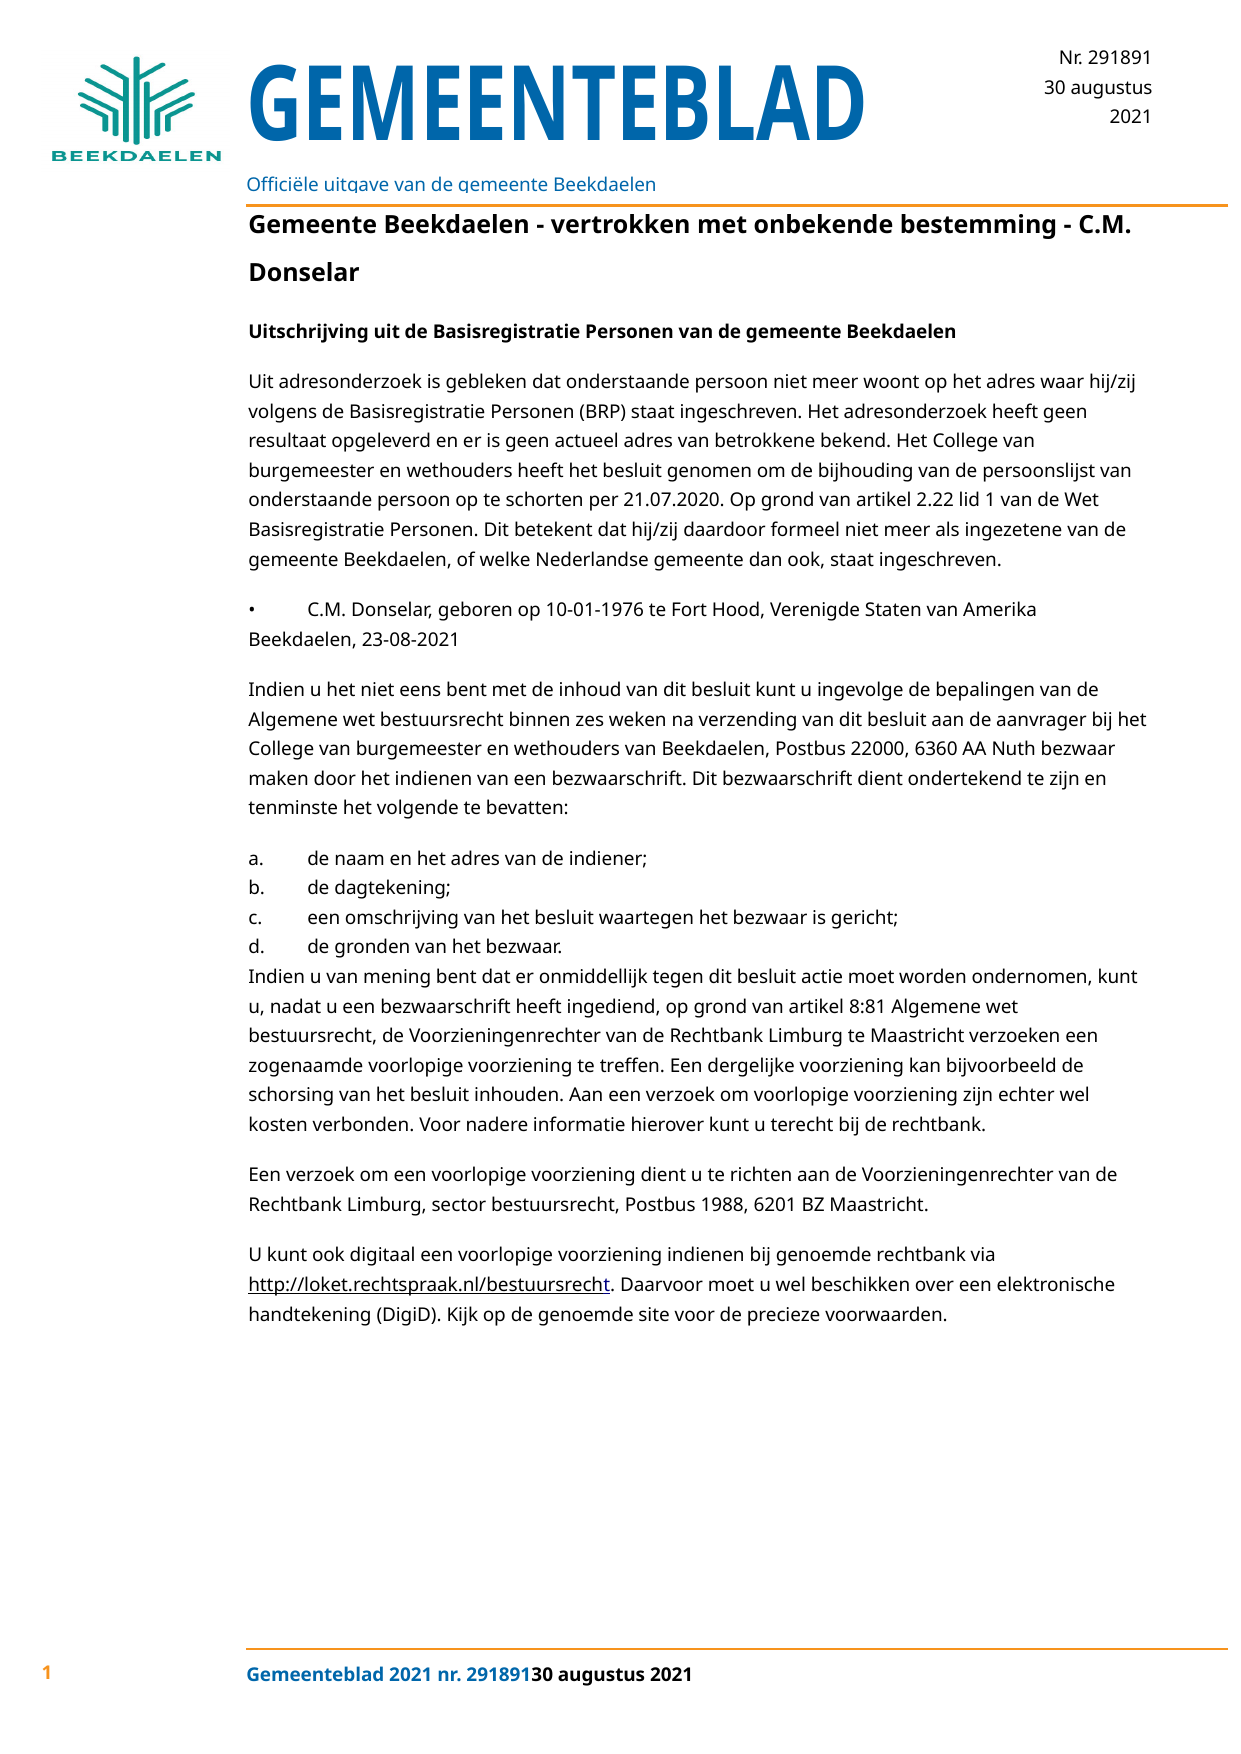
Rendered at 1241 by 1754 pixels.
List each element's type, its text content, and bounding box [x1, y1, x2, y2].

text Beekdaelen, 23-08-2021 [248, 626, 1152, 652]
text U kunt ook digitaal een voorlopige voorziening indienen bij genoemde rechtbank via http://loket.rechtspraak.nl/bestuursrecht. Daarvoor moet u wel beschikken over een elektronische handtekening (DigiD). Kijk op de genoemde site voor de precieze voorwaarden. [248, 1242, 1152, 1327]
picture [41, 47, 231, 172]
list een omschrijving van het besluit waartegen het bezwaar is gericht; [248, 904, 1152, 930]
text Indien u van mening bent dat er onmiddellijk tegen dit besluit actie moet worden ondernomen, kunt u, nadat u een bezwaarschrift heeft ingediend, op grond van artikel 8:81 Algemene wet bestuursrecht, de Voorzieningenrechter van de Rechtbank Limburg te Maastricht verzoeken een zogenaamde voorlopige voorziening te treffen. Een dergelijke voorziening kan bijvoorbeeld de schorsing van het besluit inhouden. Aan een verzoek om voorlopige voorziening zijn echter wel kosten verbonden. Voor nadere informatie hierover kunt u terecht bij de rechtbank. [248, 963, 1152, 1137]
list de naam en het adres van de indiener; [248, 845, 1152, 871]
text Uit adresonderzoek is gebleken dat onderstaande persoon niet meer woont op het adres waar hij/zij volgens de Basisregistratie Personen (BRP) staat ingeschreven. Het adresonderzoek heeft geen resultaat opgeleverd en er is geen actueel adres van betrokkene bekend. Het College van burgemeester en wethouders heeft het besluit genomen om de bijhouding van de persoonslijst van onderstaande persoon op te schorten per 21.07.2020. Op grond van artikel 2.22 lid 1 van de Wet Basisregistratie Personen. Dit betekent dat hij/zij daardoor formeel niet meer als ingezetene van de gemeente Beekdaelen, of welke Nederlandse gemeente dan ook, staat ingeschreven. [248, 368, 1152, 572]
text Indien u het niet eens bent met de inhoud van dit besluit kunt u ingevolge de bepalingen van de Algemene wet bestuursrecht binnen zes weken na verzending van dit besluit aan de aanvrager bij het College van burgemeester en wethouders van Beekdaelen, Postbus 22000, 6360 AA Nuth bezwaar maken door het indienen van een bezwaarschrift. Dit bezwaarschrift dient ondertekend te zijn en tenminste het volgende te bevatten: [248, 676, 1152, 820]
list de dagtekening; [248, 874, 1152, 900]
text Een verzoek om een voorlopige voorziening dient u te richten aan de Voorzieningenrechter van de Rechtbank Limburg, sector bestuursrecht, Postbus 1988, 6201 BZ Maastricht. [248, 1162, 1152, 1217]
text Gemeente Beekdaelen - vertrokken met onbekende bestemming - C.M. Donselar [248, 207, 1152, 288]
list C.M. Donselar, geboren op 10-01-1976 te Fort Hood, Verenigde Staten van Amerika [248, 596, 1152, 622]
list de gronden van het bezwaar. [248, 934, 1152, 959]
text Uitschrijving uit de Basisregistratie Personen van de gemeente Beekdaelen [248, 318, 1152, 344]
